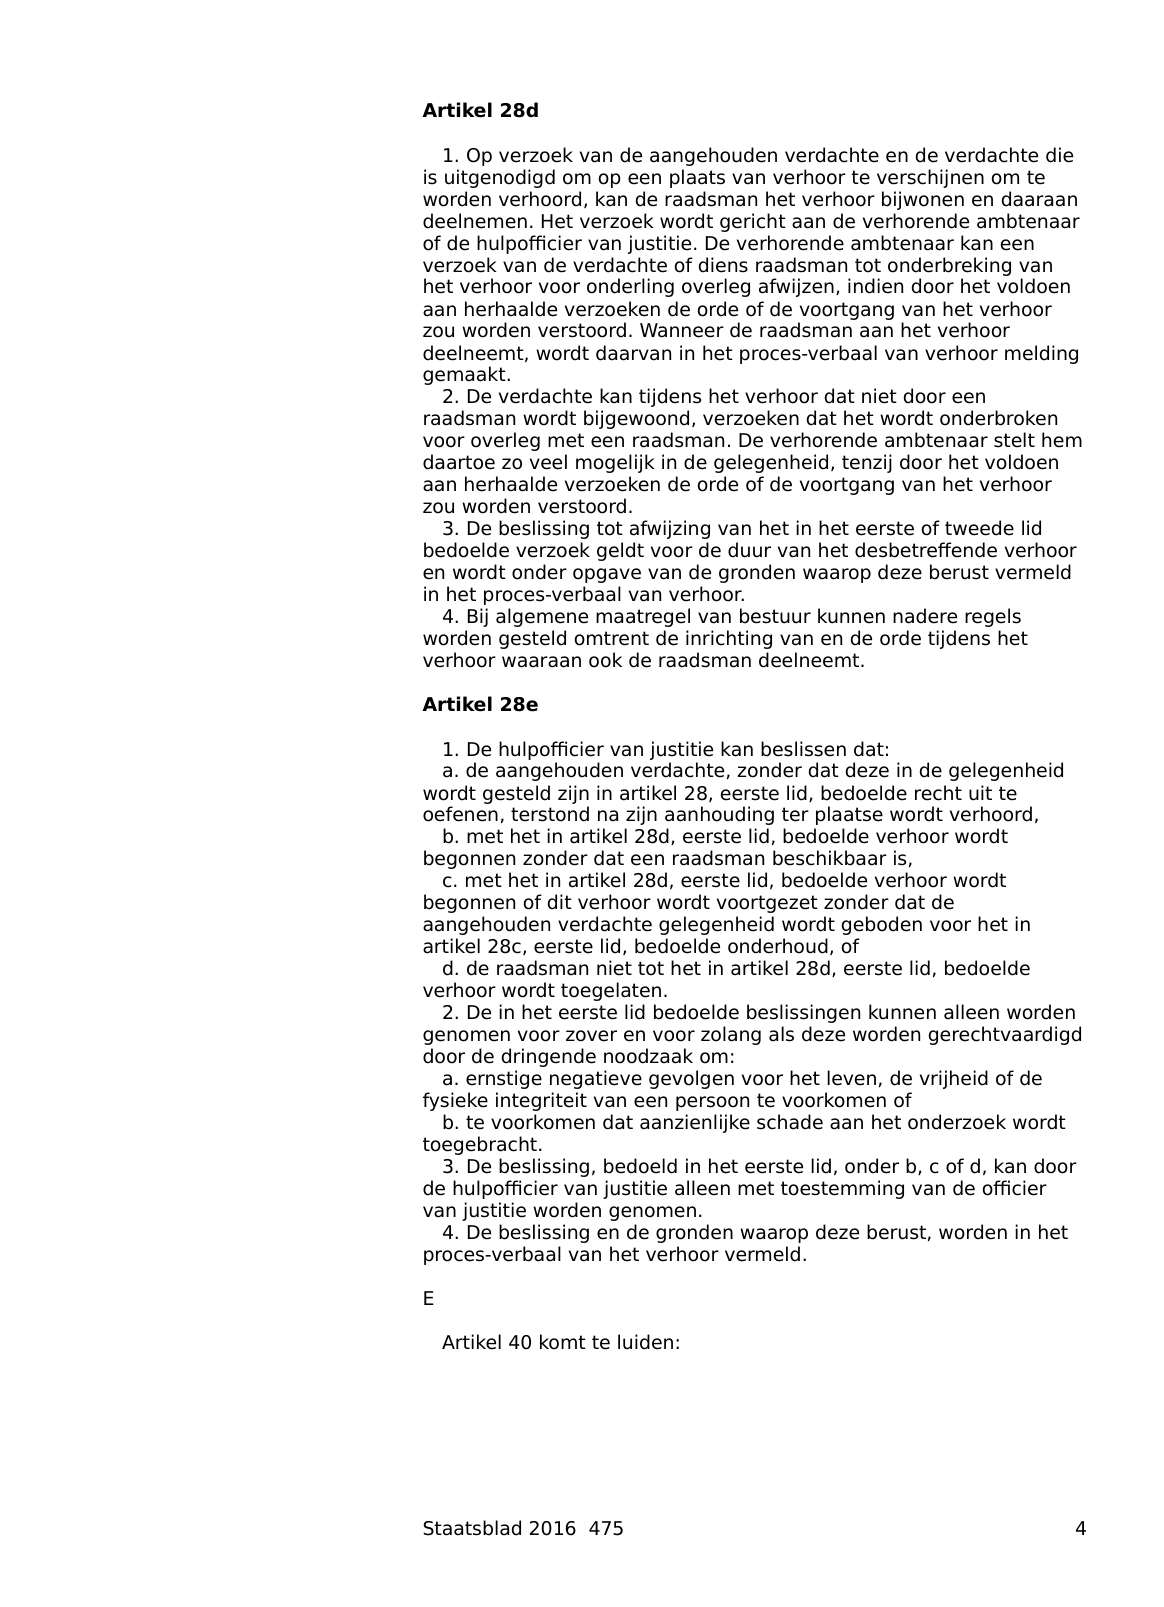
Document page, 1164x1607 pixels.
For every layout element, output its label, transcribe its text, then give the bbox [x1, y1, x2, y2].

text 3. De beslissing, bedoeld in het eerste lid, onder b, c of d, kan door de hulpofficier van justitie alleen met toestemming van de officier van justitie worden genomen. [422, 1156, 1087, 1222]
text 1. De hulpofficier van justitie kan beslissen dat: [422, 738, 1087, 760]
text a. de aangehouden verdachte, zonder dat deze in de gelegenheid wordt gesteld zijn in artikel 28, eerste lid, bedoelde recht uit te oefenen, terstond na zijn aanhouding ter plaatse wordt verhoord, [422, 760, 1087, 826]
text b. te voorkomen dat aanzienlijke schade aan het onderzoek wordt toegebracht. [422, 1112, 1087, 1156]
text 1. Op verzoek van de aangehouden verdachte en de verdachte die is uitgenodigd om op een plaats van verhoor te verschijnen om te worden verhoord, kan de raadsman het verhoor bijwonen en daaraan deelnemen. Het verzoek wordt gericht aan de verhorende ambtenaar of de hulpofficier van justitie. De verhorende ambtenaar kan een verzoek van de verdachte of diens raadsman tot onderbreking van het verhoor voor onderling overleg afwijzen, indien door het voldoen aan herhaalde verzoeken de orde of de voortgang van het verhoor zou worden verstoord. Wanneer de raadsman aan het verhoor deelneemt, wordt daarvan in het proces-verbaal van verhoor melding gemaakt. [422, 144, 1087, 386]
text E [422, 1288, 1087, 1310]
text Artikel 40 komt te luiden: [422, 1332, 1087, 1354]
text a. ernstige negatieve gevolgen voor het leven, de vrijheid of de fysieke integriteit van een persoon te voorkomen of [422, 1068, 1087, 1112]
subtitle Artikel 28e [422, 694, 1087, 716]
subtitle Artikel 28d [422, 100, 1087, 122]
text 2. De in het eerste lid bedoelde beslissingen kunnen alleen worden genomen voor zover en voor zolang als deze worden gerechtvaardigd door de dringende noodzaak om: [422, 1002, 1087, 1068]
text d. de raadsman niet tot het in artikel 28d, eerste lid, bedoelde verhoor wordt toegelaten. [422, 958, 1087, 1002]
text 4. Bij algemene maatregel van bestuur kunnen nadere regels worden gesteld omtrent de inrichting van en de orde tijdens het verhoor waaraan ook de raadsman deelneemt. [422, 606, 1087, 672]
text b. met het in artikel 28d, eerste lid, bedoelde verhoor wordt begonnen zonder dat een raadsman beschikbaar is, [422, 826, 1087, 870]
text 4. De beslissing en de gronden waarop deze berust, worden in het proces-verbaal van het verhoor vermeld. [422, 1222, 1087, 1266]
text 2. De verdachte kan tijdens het verhoor dat niet door een raadsman wordt bijgewoond, verzoeken dat het wordt onderbroken voor overleg met een raadsman. De verhorende ambtenaar stelt hem daartoe zo veel mogelijk in de gelegenheid, tenzij door het voldoen aan herhaalde verzoeken de orde of de voortgang van het verhoor zou worden verstoord. [422, 386, 1087, 518]
text c. met het in artikel 28d, eerste lid, bedoelde verhoor wordt begonnen of dit verhoor wordt voortgezet zonder dat de aangehouden verdachte gelegenheid wordt geboden voor het in artikel 28c, eerste lid, bedoelde onderhoud, of [422, 870, 1087, 958]
text 3. De beslissing tot afwijzing van het in het eerste of tweede lid bedoelde verzoek geldt voor de duur van het desbetreffende verhoor en wordt onder opgave van de gronden waarop deze berust vermeld in het proces-verbaal van verhoor. [422, 518, 1087, 606]
